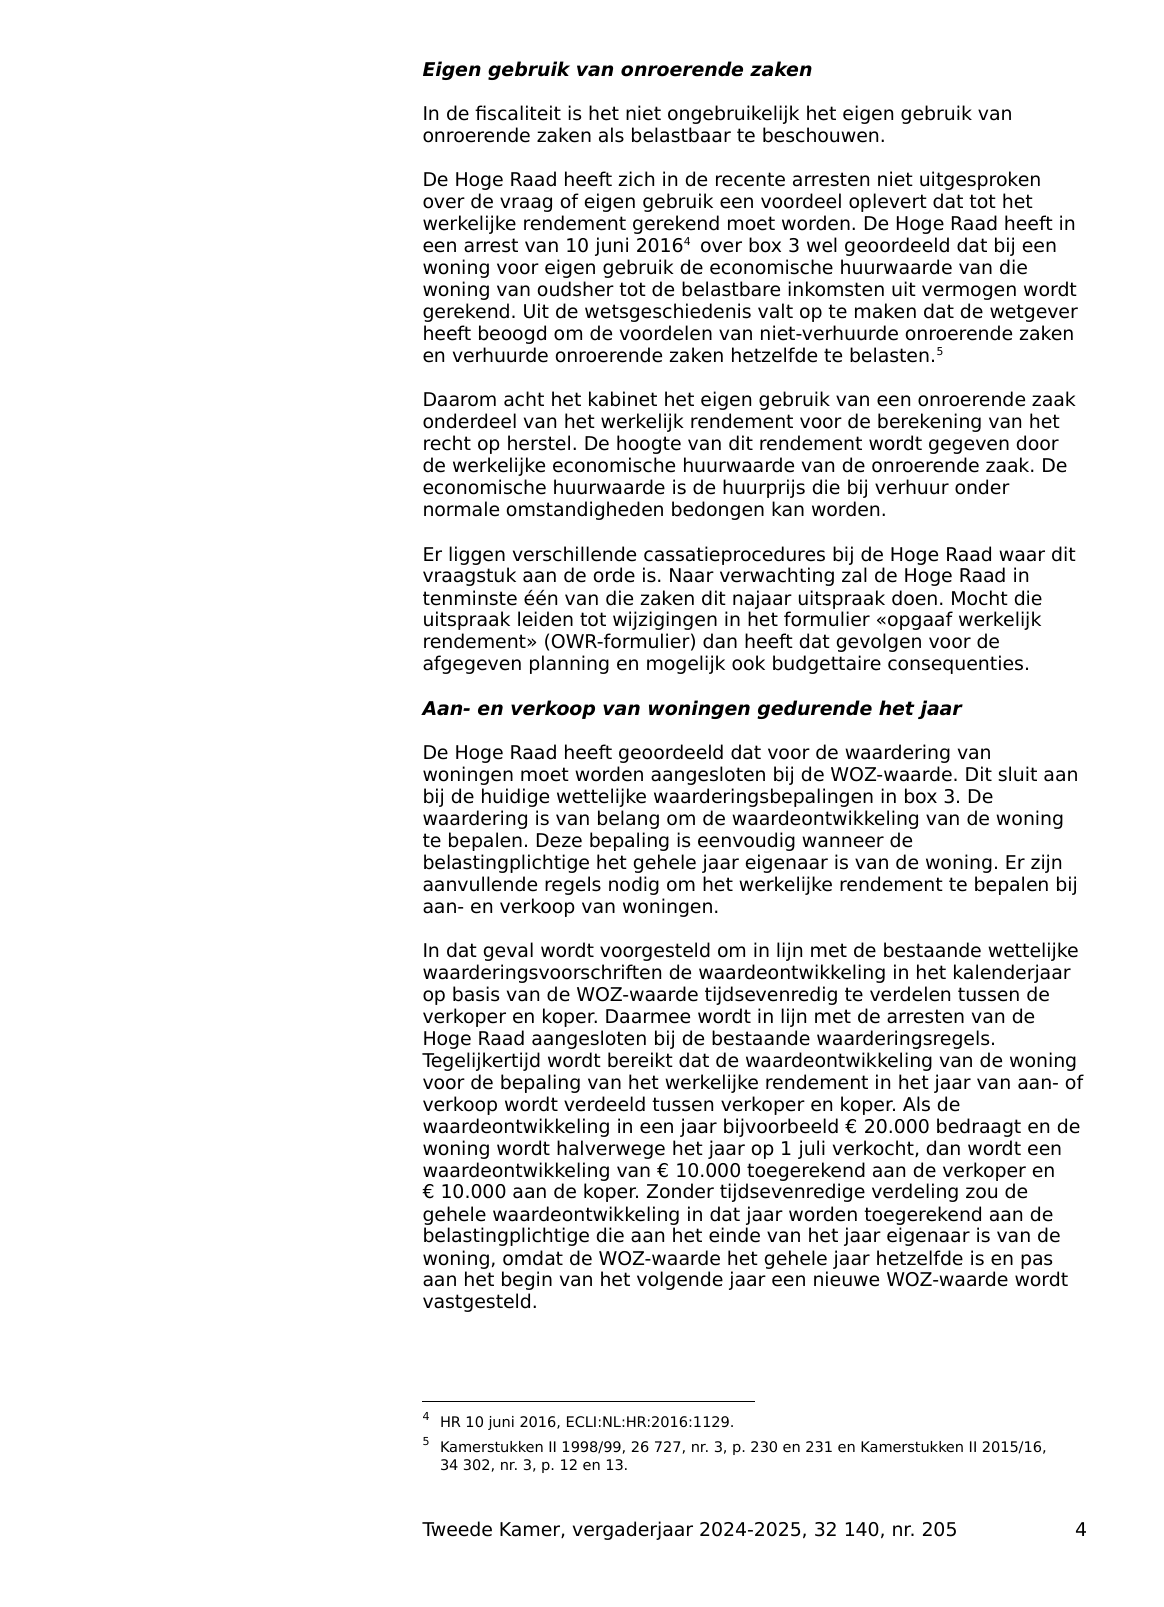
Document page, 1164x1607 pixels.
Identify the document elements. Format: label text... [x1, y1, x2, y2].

text De Hoge Raad heeft zich in de recente arresten niet uitgesproken over de vraag of eigen gebruik een voordeel oplevert dat tot het werkelijke rendement gerekend moet worden. De Hoge Raad heeft in een arrest van 10 juni 2016 over box 3 wel geoordeeld dat bij een woning voor eigen gebruik de economische huurwaarde van die woning van oudsher tot de belastbare inkomsten uit vermogen wordt gerekend. Uit de wetsgeschiedenis valt op te maken dat de wetgever heeft beoogd om de voordelen van niet-verhuurde onroerende zaken en verhuurde onroerende zaken hetzelfde te belasten. [422, 169, 1087, 367]
text Daarom acht het kabinet het eigen gebruik van een onroerende zaak onderdeel van het werkelijk rendement voor de berekening van het recht op herstel. De hoogte van dit rendement wordt gegeven door de werkelijke economische huurwaarde van de onroerende zaak. De economische huurwaarde is de huurprijs die bij verhuur onder normale omstandigheden bedongen kan worden. [422, 389, 1087, 521]
text Kamerstukken II 1998/99, 26 727, nr. 3, p. 230 en 231 en Kamerstukken II 2015/16, 34 302, nr. 3, p. 12 en 13. [422, 1435, 1087, 1474]
text De Hoge Raad heeft geoordeeld dat voor de waardering van woningen moet worden aangesloten bij de WOZ-waarde. Dit sluit aan bij de huidige wettelijke waarderingsbepalingen in box 3. De waardering is van belang om de waardeontwikkeling van de woning te bepalen. Deze bepaling is eenvoudig wanneer de belastingplichtige het gehele jaar eigenaar is van de woning. Er zijn aanvullende regels nodig om het werkelijke rendement te bepalen bij aan- en verkoop van woningen. [422, 742, 1087, 917]
subtitle Eigen gebruik van onroerende zaken [422, 59, 1087, 81]
text Er liggen verschillende cassatieprocedures bij de Hoge Raad waar dit vraagstuk aan de orde is. Naar verwachting zal de Hoge Raad in tenminste één van die zaken dit najaar uitspraak doen. Mocht die uitspraak leiden tot wijzigingen in het formulier «opgaaf werkelijk rendement» (OWR-formulier) dan heeft dat gevolgen voor de afgegeven planning en mogelijk ook budgettaire consequenties. [422, 543, 1087, 675]
subtitle Aan- en verkoop van woningen gedurende het jaar [422, 697, 1087, 719]
text HR 10 juni 2016, ECLI:NL:HR:2016:1129. [422, 1410, 1087, 1432]
text In dat geval wordt voorgesteld om in lijn met de bestaande wettelijke waarderingsvoorschriften de waardeontwikkeling in het kalenderjaar op basis van de WOZ-waarde tijdsevenredig te verdelen tussen de verkoper en koper. Daarmee wordt in lijn met de arresten van de Hoge Raad aangesloten bij de bestaande waarderingsregels. Tegelijkertijd wordt bereikt dat de waardeontwikkeling van de woning voor de bepaling van het werkelijke rendement in het jaar van aan- of verkoop wordt verdeeld tussen verkoper en koper. Als de waardeontwikkeling in een jaar bijvoorbeeld € 20.000 bedraagt en de woning wordt halverwege het jaar op 1 juli verkocht, dan wordt een waardeontwikkeling van € 10.000 toegerekend aan de verkoper en € 10.000 aan de koper. Zonder tijdsevenredige verdeling zou de gehele waardeontwikkeling in dat jaar worden toegerekend aan de belastingplichtige die aan het einde van het jaar eigenaar is van de woning, omdat de WOZ-waarde het gehele jaar hetzelfde is en pas aan het begin van het volgende jaar een nieuwe WOZ-waarde wordt vastgesteld. [422, 940, 1087, 1313]
text In de fiscaliteit is het niet ongebruikelijk het eigen gebruik van onroerende zaken als belastbaar te beschouwen. [422, 103, 1087, 147]
